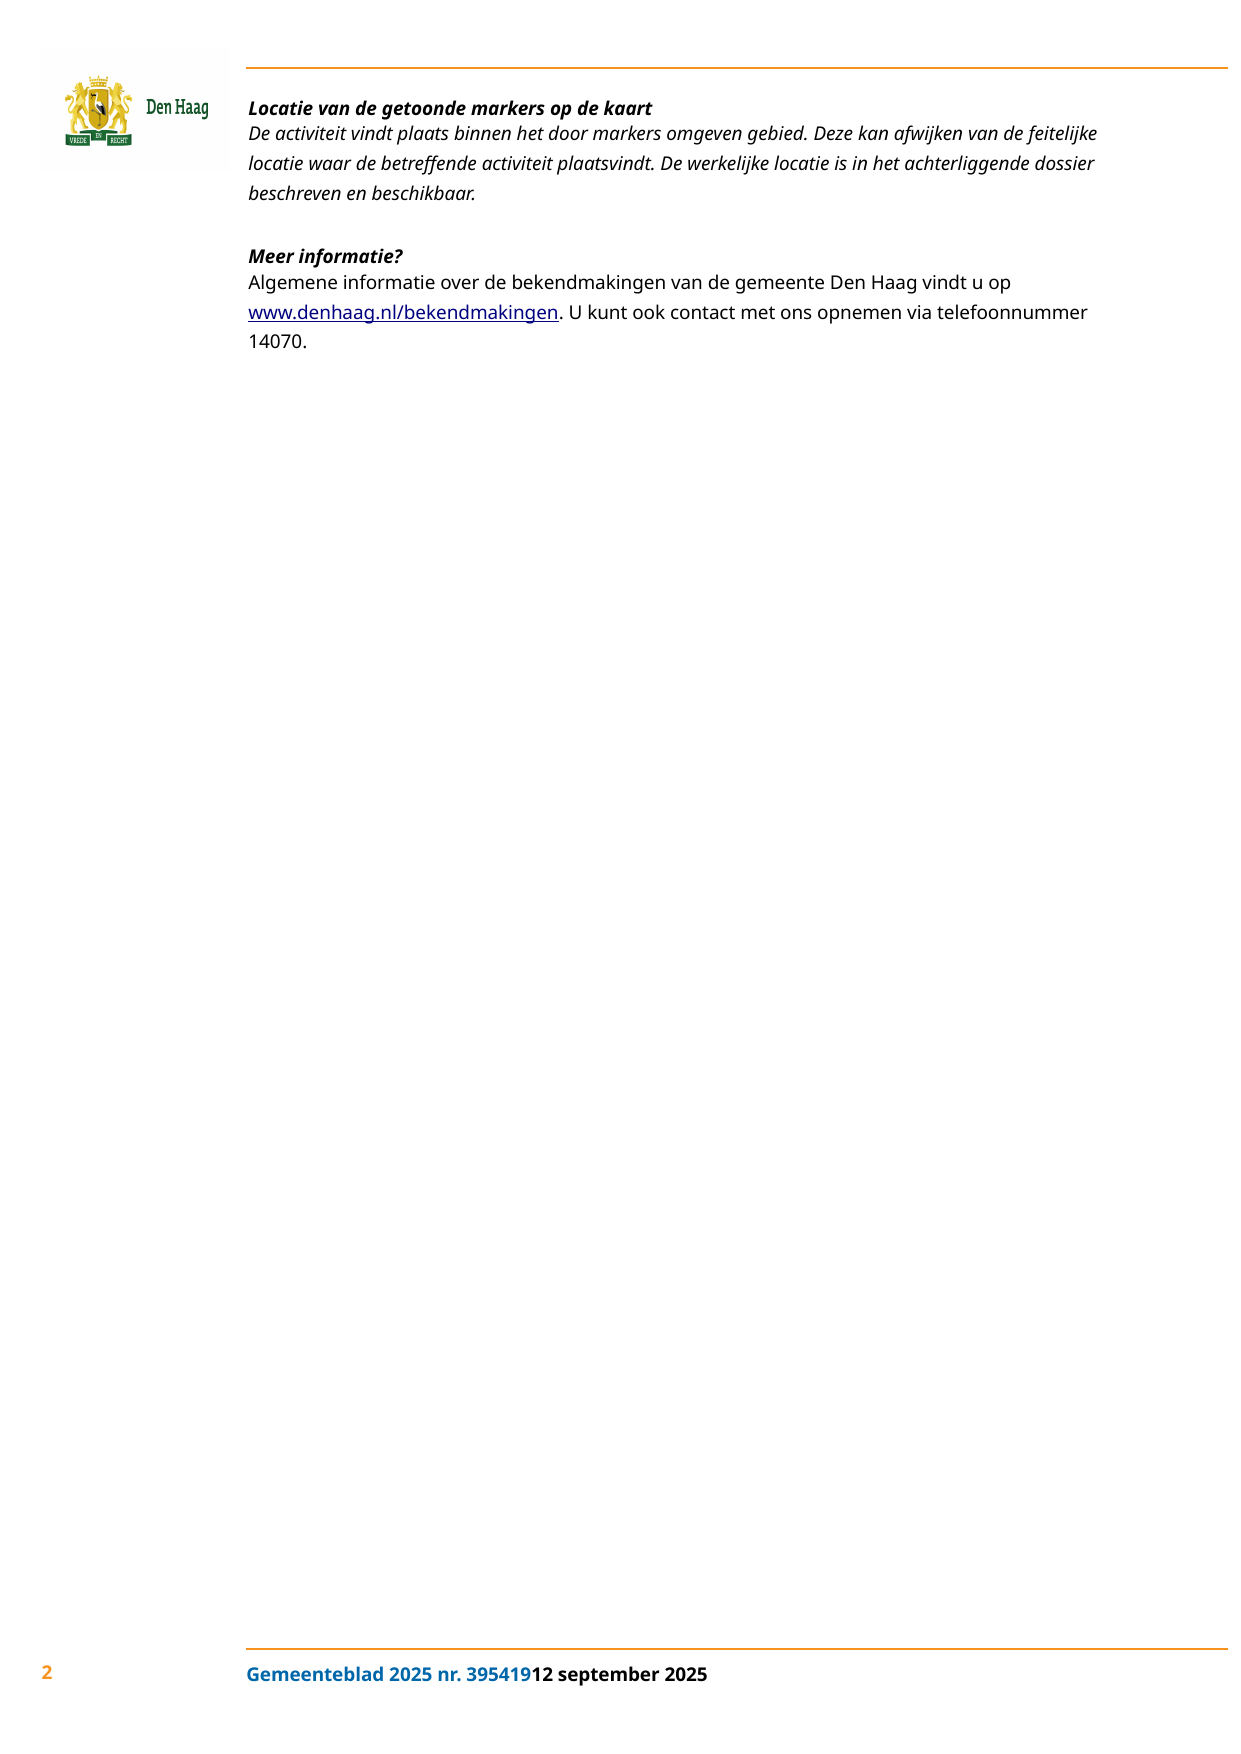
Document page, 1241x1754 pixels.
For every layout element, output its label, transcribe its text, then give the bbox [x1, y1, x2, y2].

text Meer informatie? [248, 244, 1152, 269]
text De activiteit vindt plaats binnen het door markers omgeven gebied. Deze kan afwijken van de feitelijke locatie waar de betreffende activiteit plaatsvindt. De werkelijke locatie is in het achterliggende dossier beschreven en beschikbaar. [248, 121, 1152, 205]
text Locatie van de getoonde markers op de kaart [248, 95, 1152, 121]
picture [41, 47, 231, 172]
text Algemene informatie over de bekendmakingen van de gemeente Den Haag vindt u op www.denhaag.nl/bekendmakingen. U kunt ook contact met ons opnemen via telefoonnummer 14070. [248, 269, 1152, 354]
